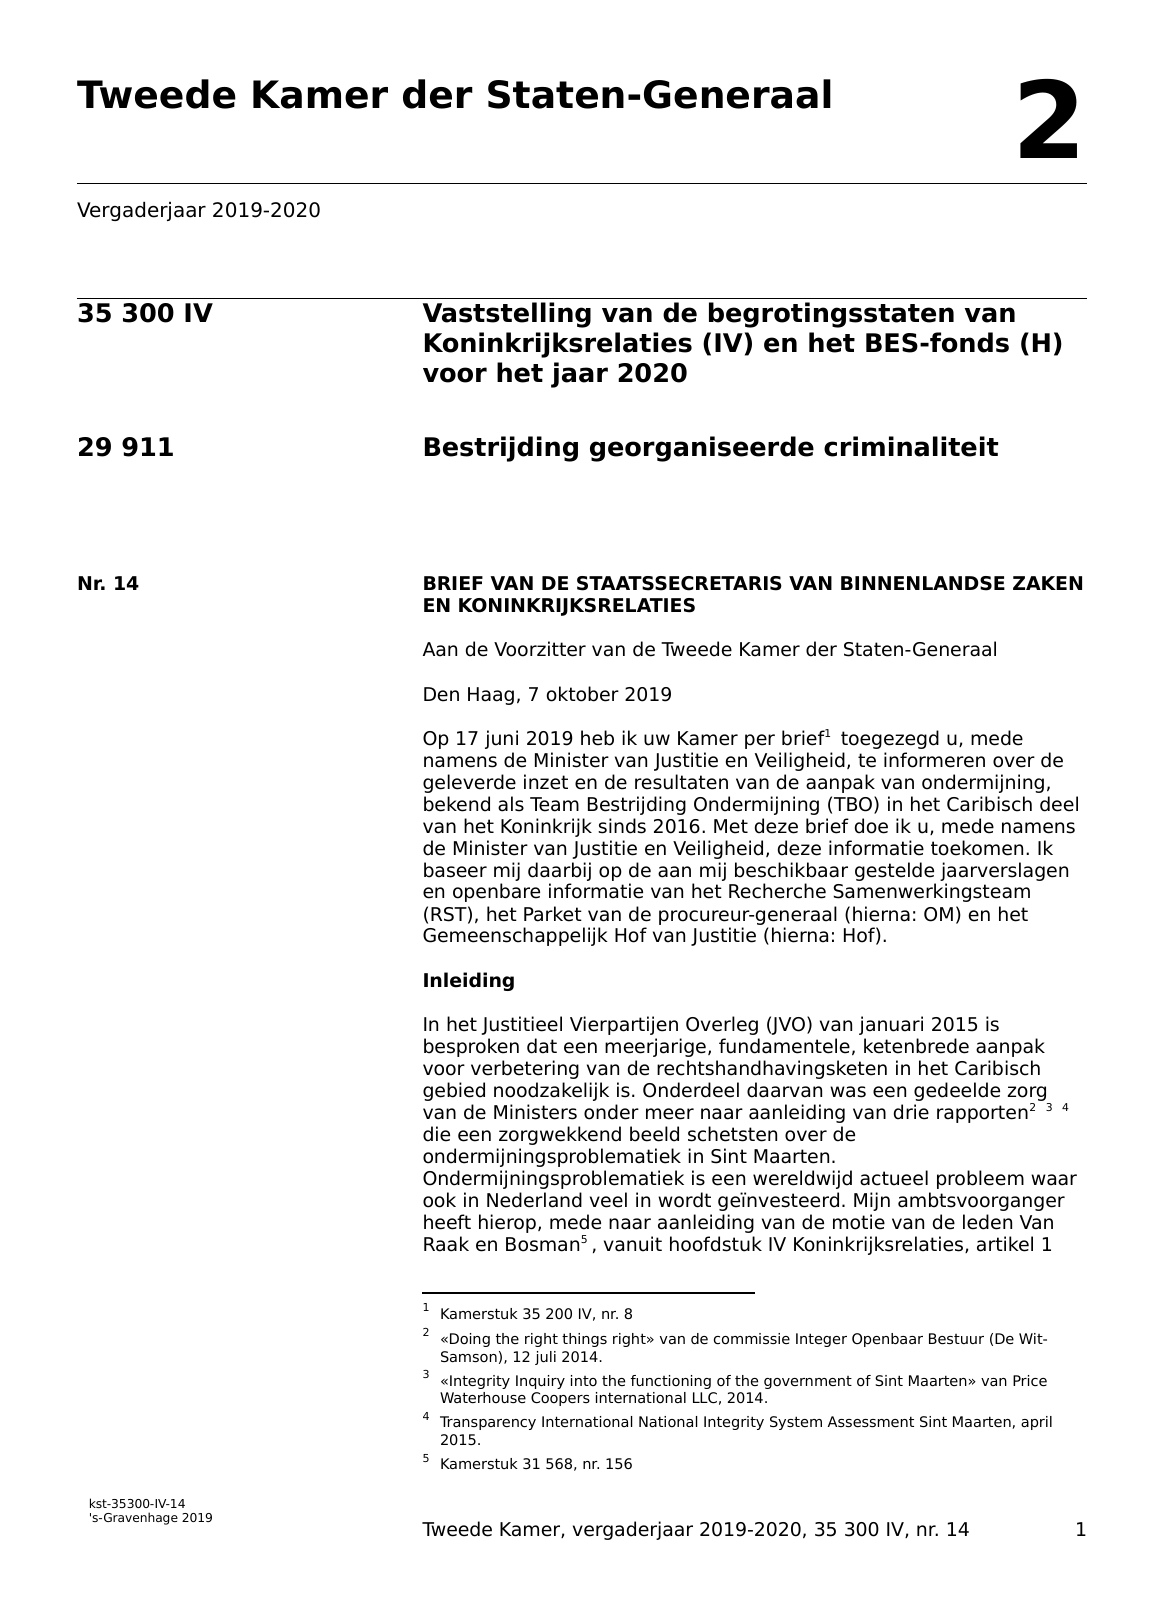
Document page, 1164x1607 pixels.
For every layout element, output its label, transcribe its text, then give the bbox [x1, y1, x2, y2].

table_header Tweede Kamer der Staten-Generaal [77, 59, 886, 183]
text Op 17 juni 2019 heb ik uw Kamer per brief toegezegd u, mede namens de Minister van Justitie en Veiligheid, te informeren over de geleverde inzet en de resultaten van de aanpak van ondermijning, bekend als Team Bestrijding Ondermijning (TBO) in het Caribisch deel van het Koninkrijk sinds 2016. Met deze brief doe ik u, mede namens de Minister van Justitie en Veiligheid, deze informatie toekomen. Ik baseer mij daarbij op de aan mij beschikbaar gestelde jaarverslagen en openbare informatie van het Recherche Samenwerkingsteam (RST), het Parket van de procureur-generaal (hierna: OM) en het Gemeenschappelijk Hof van Justitie (hierna: Hof). [422, 728, 1087, 947]
text Den Haag, 7 oktober 2019 [422, 683, 1087, 705]
text «Integrity Inquiry into the functioning of the government of Sint Maarten» van Price Waterhouse Coopers international LLC, 2014. [422, 1368, 1087, 1407]
text «Doing the right things right» van de commissie Integer Openbaar Bestuur (De Wit-Samson), 12 juli 2014. [422, 1327, 1087, 1366]
subtitle Nr. 14 BRIEF VAN DE STAATSSECRETARIS VAN BINNENLANDSE ZAKEN EN KONINKRIJKSRELATIES [77, 573, 1087, 617]
text kst-35300-IV-14 [88, 1497, 323, 1511]
text 's-Gravenhage 2019 [88, 1511, 323, 1525]
table_cell Vergaderjaar 2019-2020 [77, 184, 1087, 298]
subtitle 35 300 IV Vaststelling van de begrotingsstaten van Koninkrijksrelaties (IV) en het BES-fonds (H) voor het jaar 2020 [77, 299, 1087, 388]
text Kamerstuk 31 568, nr. 156 [422, 1452, 1087, 1474]
subtitle Inleiding [422, 969, 1087, 992]
text In het Justitieel Vierpartijen Overleg (JVO) van januari 2015 is besproken dat een meerjarige, fundamentele, ketenbrede aanpak voor verbetering van de rechtshandhavingsketen in het Caribisch gebied noodzakelijk is. Onderdeel daarvan was een gedeelde zorg van de Ministers onder meer naar aanleiding van drie rapporten die een zorgwekkend beeld schetsten over de ondermijningsproblematiek in Sint Maarten. Ondermijningsproblematiek is een wereldwijd actueel probleem waar ook in Nederland veel in wordt geïnvesteerd. Mijn ambtsvoorganger heeft hierop, mede naar aanleiding van de motie van de leden Van Raak en Bosman, vanuit hoofdstuk IV Koninkrijksrelaties, artikel 1 [422, 1014, 1087, 1256]
subtitle 29 911 Bestrijding georganiseerde criminaliteit [77, 432, 1087, 462]
text Aan de Voorzitter van de Tweede Kamer der Staten-Generaal [422, 639, 1087, 661]
text Kamerstuk 35 200 IV, nr. 8 [422, 1302, 1087, 1324]
text Transparency International National Integrity System Assessment Sint Maarten, april 2015. [422, 1410, 1087, 1449]
table_header 2 [886, 59, 1087, 183]
